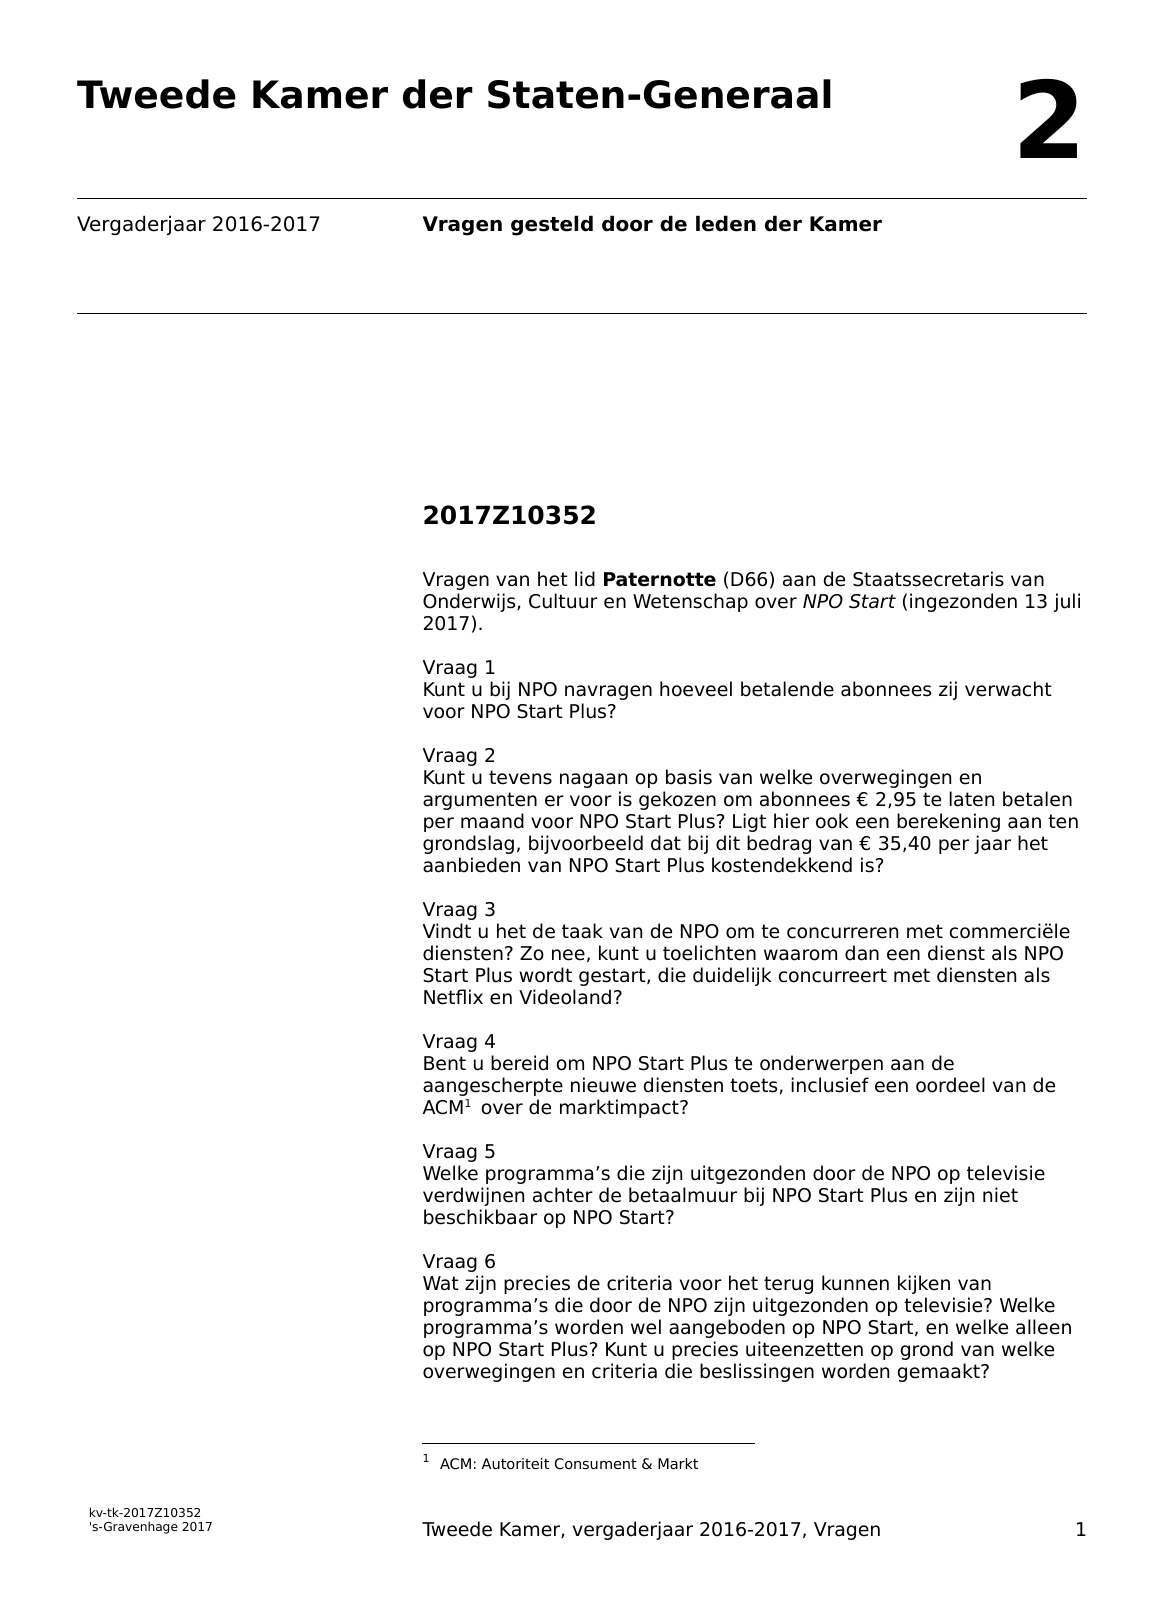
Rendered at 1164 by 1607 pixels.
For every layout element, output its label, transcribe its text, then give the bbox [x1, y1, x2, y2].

text kv-tk-2017Z10352 [88, 1506, 323, 1520]
text Kunt u tevens nagaan op basis van welke overwegingen en argumenten er voor is gekozen om abonnees € 2,95 te laten betalen per maand voor NPO Start Plus? Ligt hier ook een berekening aan ten grondslag, bijvoorbeeld dat bij dit bedrag van € 35,40 per jaar het aanbieden van NPO Start Plus kostendekkend is? [422, 767, 1087, 877]
text Vraag 1 [422, 657, 1087, 679]
text Bent u bereid om NPO Start Plus te onderwerpen aan de aangescherpte nieuwe diensten toets, inclusief een oordeel van de ACM over de marktimpact? [422, 1053, 1087, 1119]
text Vraag 3 [422, 899, 1087, 921]
text Vraag 5 [422, 1141, 1087, 1163]
text Welke programma’s die zijn uitgezonden door de NPO op televisie verdwijnen achter de betaalmuur bij NPO Start Plus en zijn niet beschikbaar op NPO Start? [422, 1163, 1087, 1229]
text Vindt u het de taak van de NPO om te concurreren met commerciële diensten? Zo nee, kunt u toelichten waarom dan een dienst als NPO Start Plus wordt gestart, die duidelijk concurreert met diensten als Netflix en Videoland? [422, 921, 1087, 1009]
table_cell Vragen gesteld door de leden der Kamer [422, 199, 1087, 313]
text ACM: Autoriteit Consument & Markt [422, 1452, 1087, 1474]
text 2017Z10352 [422, 501, 1087, 531]
table_cell Vergaderjaar 2016-2017 [77, 199, 422, 313]
text Vraag 6 [422, 1251, 1087, 1273]
text 's-Gravenhage 2017 [88, 1520, 323, 1534]
text Wat zijn precies de criteria voor het terug kunnen kijken van programma’s die door de NPO zijn uitgezonden op televisie? Welke programma’s worden wel aangeboden op NPO Start, en welke alleen op NPO Start Plus? Kunt u precies uiteenzetten op grond van welke overwegingen en criteria die beslissingen worden gemaakt? [422, 1273, 1087, 1383]
text Kunt u bij NPO navragen hoeveel betalende abonnees zij verwacht voor NPO Start Plus? [422, 679, 1087, 723]
text Vraag 2 [422, 745, 1087, 767]
text Vragen van het lid Paternotte (D66) aan de Staatssecretaris van Onderwijs, Cultuur en Wetenschap over NPO Start (ingezonden 13 juli 2017). [422, 569, 1087, 635]
table_header 2 [886, 59, 1087, 198]
text Vraag 4 [422, 1031, 1087, 1053]
table_header Tweede Kamer der Staten-Generaal [77, 59, 886, 198]
